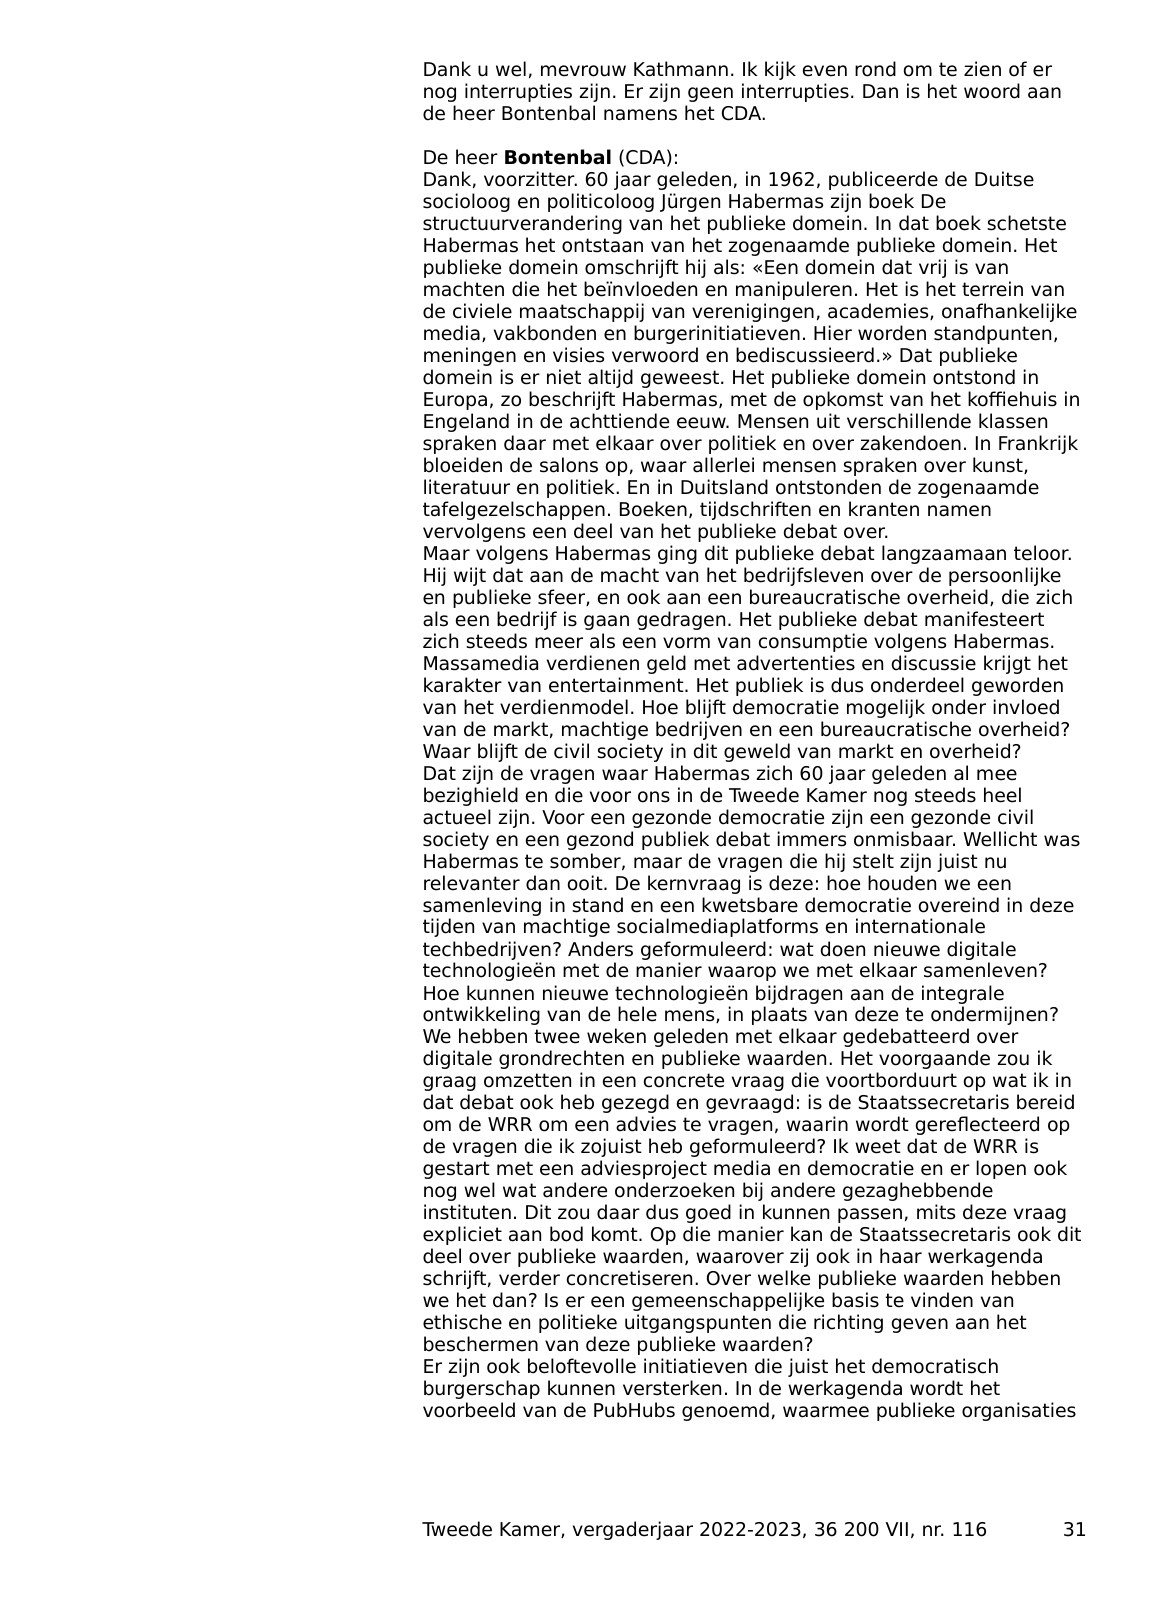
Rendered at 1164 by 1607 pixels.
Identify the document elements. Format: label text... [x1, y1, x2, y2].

text Dat zijn de vragen waar Habermas zich 60 jaar geleden al mee bezighield en die voor ons in de Tweede Kamer nog steeds heel actueel zijn. Voor een gezonde democratie zijn een gezonde civil society en een gezond publiek debat immers onmisbaar. Wellicht was Habermas te somber, maar de vragen die hij stelt zijn juist nu relevanter dan ooit. De kernvraag is deze: hoe houden we een samenleving in stand en een kwetsbare democratie overeind in deze tijden van machtige socialmediaplatforms en internationale techbedrijven? Anders geformuleerd: wat doen nieuwe digitale technologieën met de manier waarop we met elkaar samenleven? Hoe kunnen nieuwe technologieën bijdragen aan de integrale ontwikkeling van de hele mens, in plaats van deze te ondermijnen? [422, 763, 1087, 1026]
text Maar volgens Habermas ging dit publieke debat langzaamaan teloor. Hij wijt dat aan de macht van het bedrijfsleven over de persoonlijke en publieke sfeer, en ook aan een bureaucratische overheid, die zich als een bedrijf is gaan gedragen. Het publieke debat manifesteert zich steeds meer als een vorm van consumptie volgens Habermas. Massamedia verdienen geld met advertenties en discussie krijgt het karakter van entertainment. Het publiek is dus onderdeel geworden van het verdienmodel. Hoe blijft democratie mogelijk onder invloed van de markt, machtige bedrijven en een bureaucratische overheid? Waar blijft de civil society in dit geweld van markt en overheid? [422, 543, 1087, 763]
text De heer Bontenbal (CDA): [422, 147, 1087, 169]
text We hebben twee weken geleden met elkaar gedebatteerd over digitale grondrechten en publieke waarden. Het voorgaande zou ik graag omzetten in een concrete vraag die voortborduurt op wat ik in dat debat ook heb gezegd en gevraagd: is de Staatssecretaris bereid om de WRR om een advies te vragen, waarin wordt gereflecteerd op de vragen die ik zojuist heb geformuleerd? Ik weet dat de WRR is gestart met een adviesproject media en democratie en er lopen ook nog wel wat andere onderzoeken bij andere gezaghebbende instituten. Dit zou daar dus goed in kunnen passen, mits deze vraag expliciet aan bod komt. Op die manier kan de Staatssecretaris ook dit deel over publieke waarden, waarover zij ook in haar werkagenda schrijft, verder concretiseren. Over welke publieke waarden hebben we het dan? Is er een gemeenschappelijke basis te vinden van ethische en politieke uitgangspunten die richting geven aan het beschermen van deze publieke waarden? [422, 1026, 1087, 1356]
text Dank u wel, mevrouw Kathmann. Ik kijk even rond om te zien of er nog interrupties zijn. Er zijn geen interrupties. Dan is het woord aan de heer Bontenbal namens het CDA. [422, 59, 1087, 125]
text Dank, voorzitter. 60 jaar geleden, in 1962, publiceerde de Duitse socioloog en politicoloog Jürgen Habermas zijn boek De structuurverandering van het publieke domein. In dat boek schetste Habermas het ontstaan van het zogenaamde publieke domein. Het publieke domein omschrijft hij als: «Een domein dat vrij is van machten die het beïnvloeden en manipuleren. Het is het terrein van de civiele maatschappij van verenigingen, academies, onafhankelijke media, vakbonden en burgerinitiatieven. Hier worden standpunten, meningen en visies verwoord en bediscussieerd.» Dat publieke domein is er niet altijd geweest. Het publieke domein ontstond in Europa, zo beschrijft Habermas, met de opkomst van het koffiehuis in Engeland in de achttiende eeuw. Mensen uit verschillende klassen spraken daar met elkaar over politiek en over zakendoen. In Frankrijk bloeiden de salons op, waar allerlei mensen spraken over kunst, literatuur en politiek. En in Duitsland ontstonden de zogenaamde tafelgezelschappen. Boeken, tijdschriften en kranten namen vervolgens een deel van het publieke debat over. [422, 169, 1087, 543]
text Er zijn ook beloftevolle initiatieven die juist het democratisch burgerschap kunnen versterken. In de werkagenda wordt het voorbeeld van de PubHubs genoemd, waarmee publieke organisaties [422, 1356, 1087, 1422]
